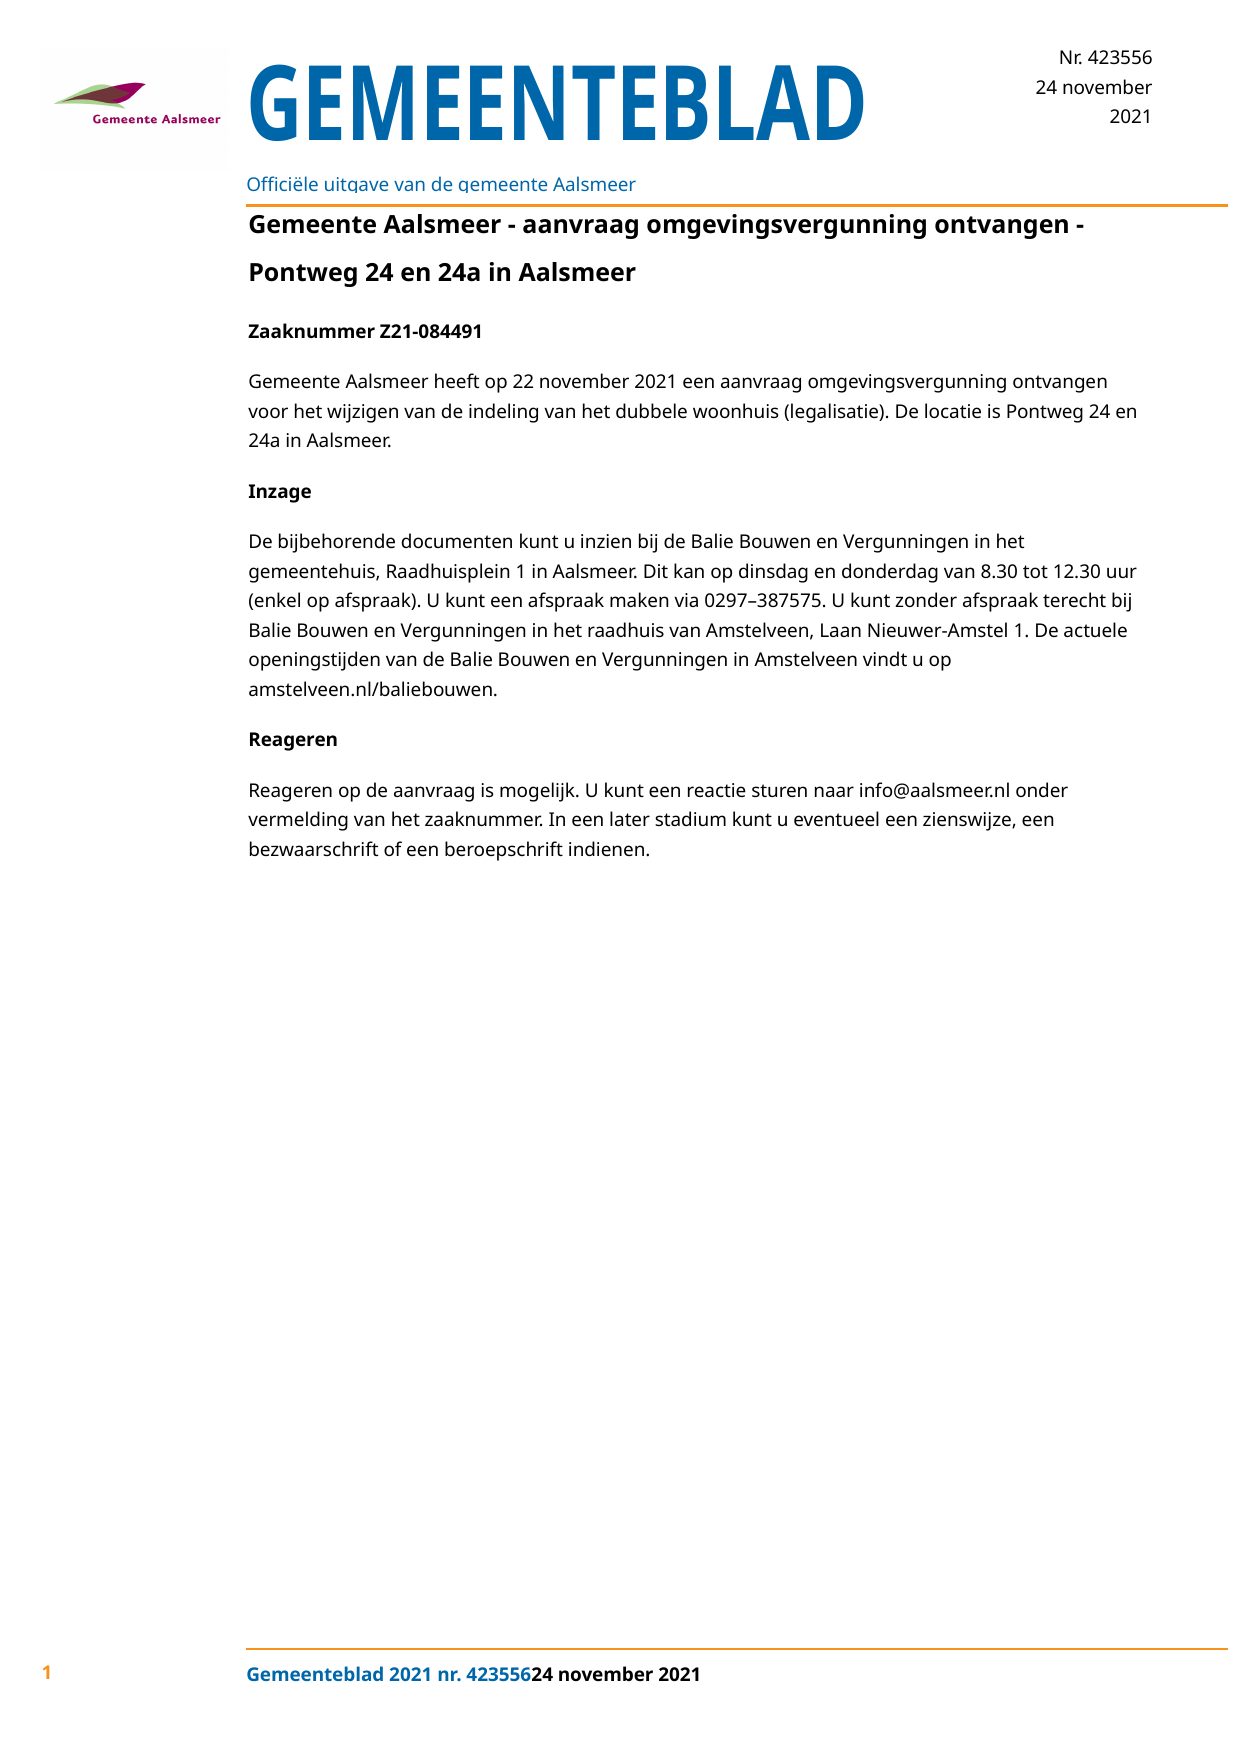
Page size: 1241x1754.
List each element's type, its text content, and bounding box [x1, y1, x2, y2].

text Reageren op de aanvraag is mogelijk. U kunt een reactie sturen naar info@aalsmeer.nl onder vermelding van het zaaknummer. In een later stadium kunt u eventueel een zienswijze, een bezwaarschrift of een beroepschrift indienen. [248, 777, 1152, 862]
text De bijbehorende documenten kunt u inzien bij de Balie Bouwen en Vergunningen in het gemeentehuis, Raadhuisplein 1 in Aalsmeer. Dit kan op dinsdag en donderdag van 8.30 tot 12.30 uur (enkel op afspraak). U kunt een afspraak maken via 0297–387575. U kunt zonder afspraak terecht bij Balie Bouwen en Vergunningen in het raadhuis van Amstelveen, Laan Nieuwer-Amstel 1. De actuele openingstijden van de Balie Bouwen en Vergunningen in Amstelveen vindt u op amstelveen.nl/baliebouwen. [248, 528, 1152, 702]
text Reageren [248, 727, 1152, 752]
text Gemeente Aalsmeer heeft op 22 november 2021 een aanvraag omgevingsvergunning ontvangen voor het wijzigen van de indeling van het dubbele woonhuis (legalisatie). De locatie is Pontweg 24 en 24a in Aalsmeer. [248, 368, 1152, 453]
text Zaaknummer Z21-084491 [248, 318, 1152, 344]
text Gemeente Aalsmeer - aanvraag omgevingsvergunning ontvangen - Pontweg 24 en 24a in Aalsmeer [248, 207, 1152, 288]
picture [41, 47, 231, 172]
text Inzage [248, 478, 1152, 504]
